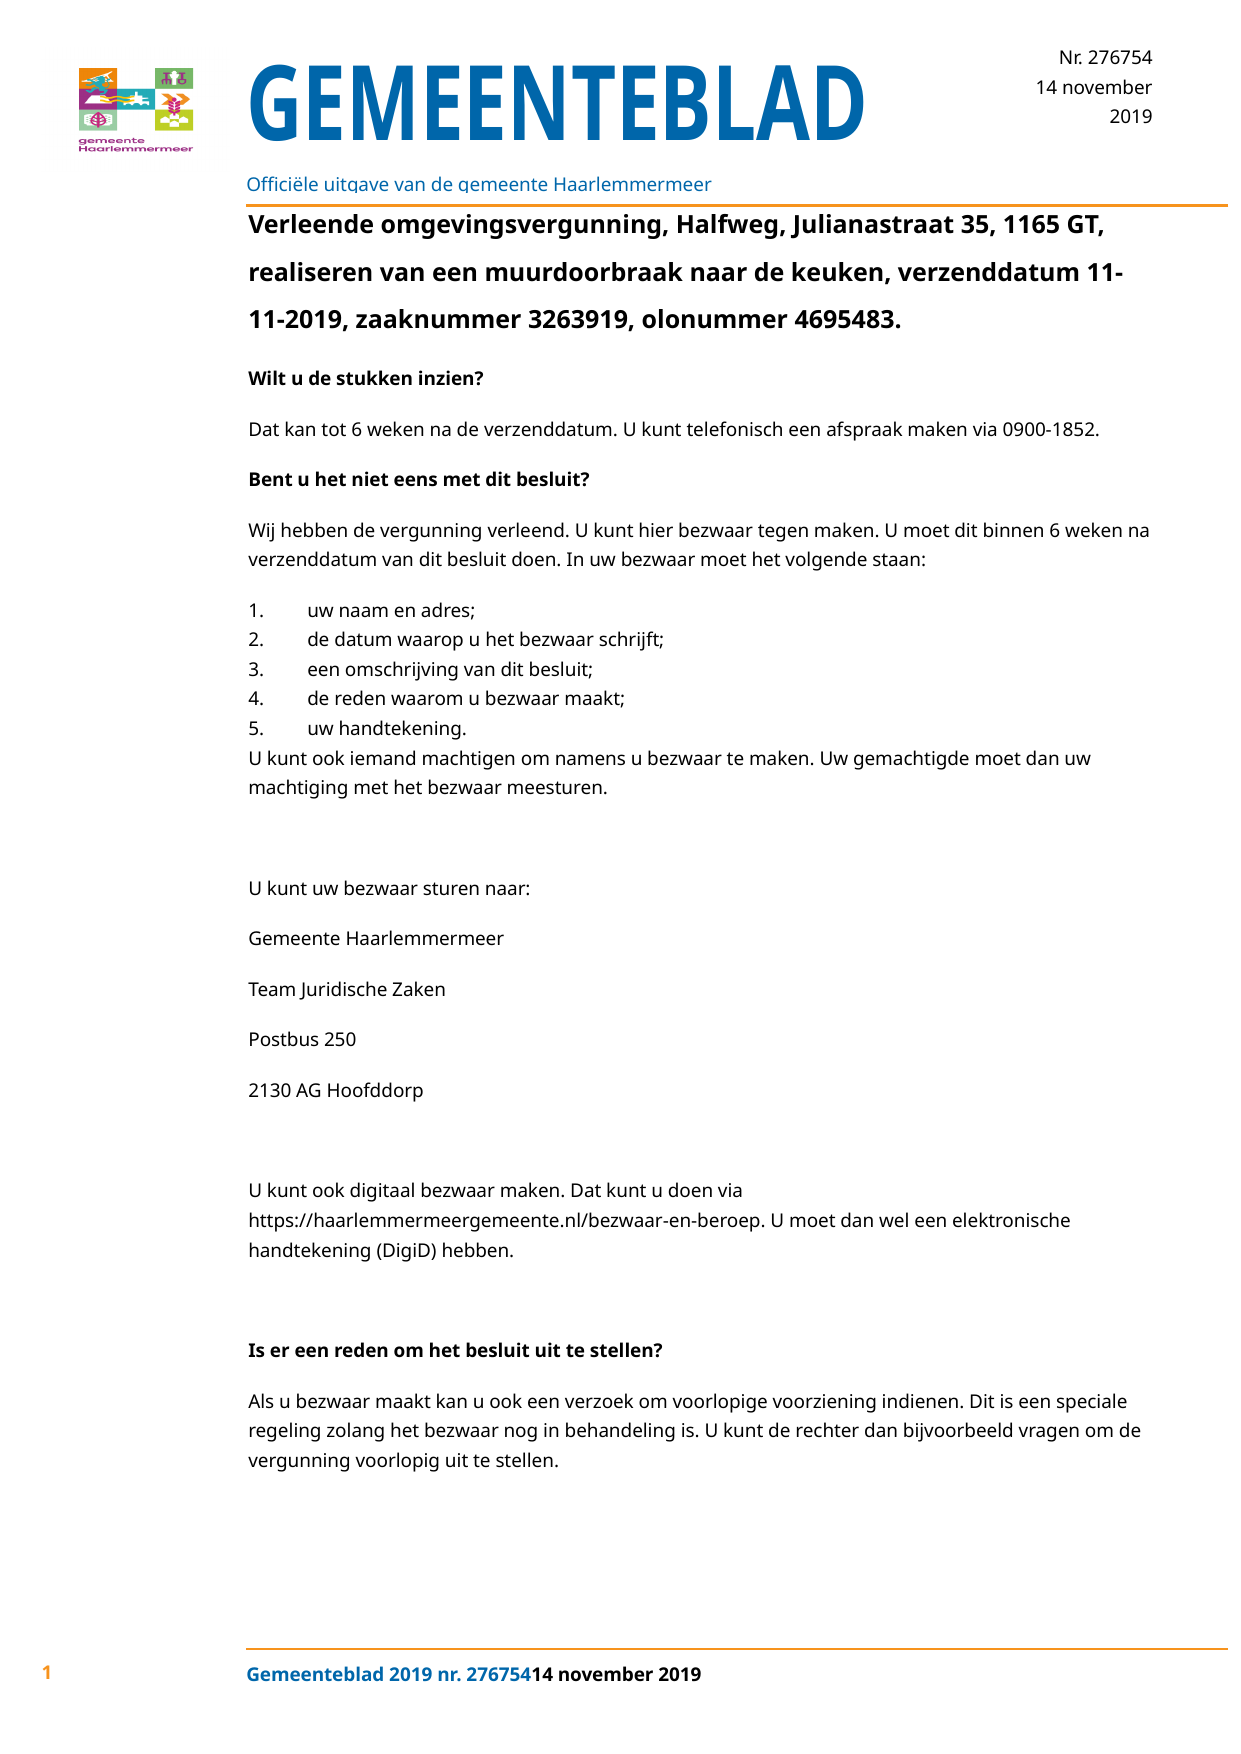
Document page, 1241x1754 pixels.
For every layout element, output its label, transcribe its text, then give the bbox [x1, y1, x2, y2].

text U kunt uw bezwaar sturen naar: [248, 875, 1152, 901]
text Team Juridische Zaken [248, 976, 1152, 1002]
text U kunt ook digitaal bezwaar maken. Dat kunt u doen via https://haarlemmermeergemeente.nl/bezwaar-en-beroep. U moet dan wel een elektronische handtekening (DigiD) hebben. [248, 1178, 1152, 1262]
text Wij hebben de vergunning verleend. U kunt hier bezwaar tegen maken. U moet dit binnen 6 weken na verzenddatum van dit besluit doen. In uw bezwaar moet het volgende staan: [248, 517, 1152, 572]
list uw handtekening. [248, 715, 1152, 741]
list de reden waarom u bezwaar maakt; [248, 686, 1152, 711]
text Verleende omgevingsvergunning, Halfweg, Julianastraat 35, 1165 GT, realiseren van een muurdoorbraak naar de keuken, verzenddatum 11-11-2019, zaaknummer 3263919, olonummer 4695483. [248, 207, 1152, 336]
picture [41, 47, 231, 172]
text Dat kan tot 6 weken na de verzenddatum. U kunt telefonisch een afspraak maken via 0900-1852. [248, 416, 1152, 442]
text Als u bezwaar maakt kan u ook een verzoek om voorlopige voorziening indienen. Dit is een speciale regeling zolang het bezwaar nog in behandeling is. U kunt de rechter dan bijvoorbeeld vragen om de vergunning voorlopig uit te stellen. [248, 1388, 1152, 1473]
text 2130 AG Hoofddorp [248, 1077, 1152, 1102]
text Bent u het niet eens met dit besluit? [248, 466, 1152, 492]
text Is er een reden om het besluit uit te stellen? [248, 1338, 1152, 1363]
text Postbus 250 [248, 1026, 1152, 1052]
text Wilt u de stukken inzien? [248, 366, 1152, 391]
text U kunt ook iemand machtigen om namens u bezwaar te maken. Uw gemachtigde moet dan uw machtiging met het bezwaar meesturen. [248, 745, 1152, 800]
text Gemeente Haarlemmermeer [248, 926, 1152, 951]
list uw naam en adres; [248, 597, 1152, 622]
list een omschrijving van dit besluit; [248, 656, 1152, 682]
list de datum waarop u het bezwaar schrijft; [248, 626, 1152, 652]
